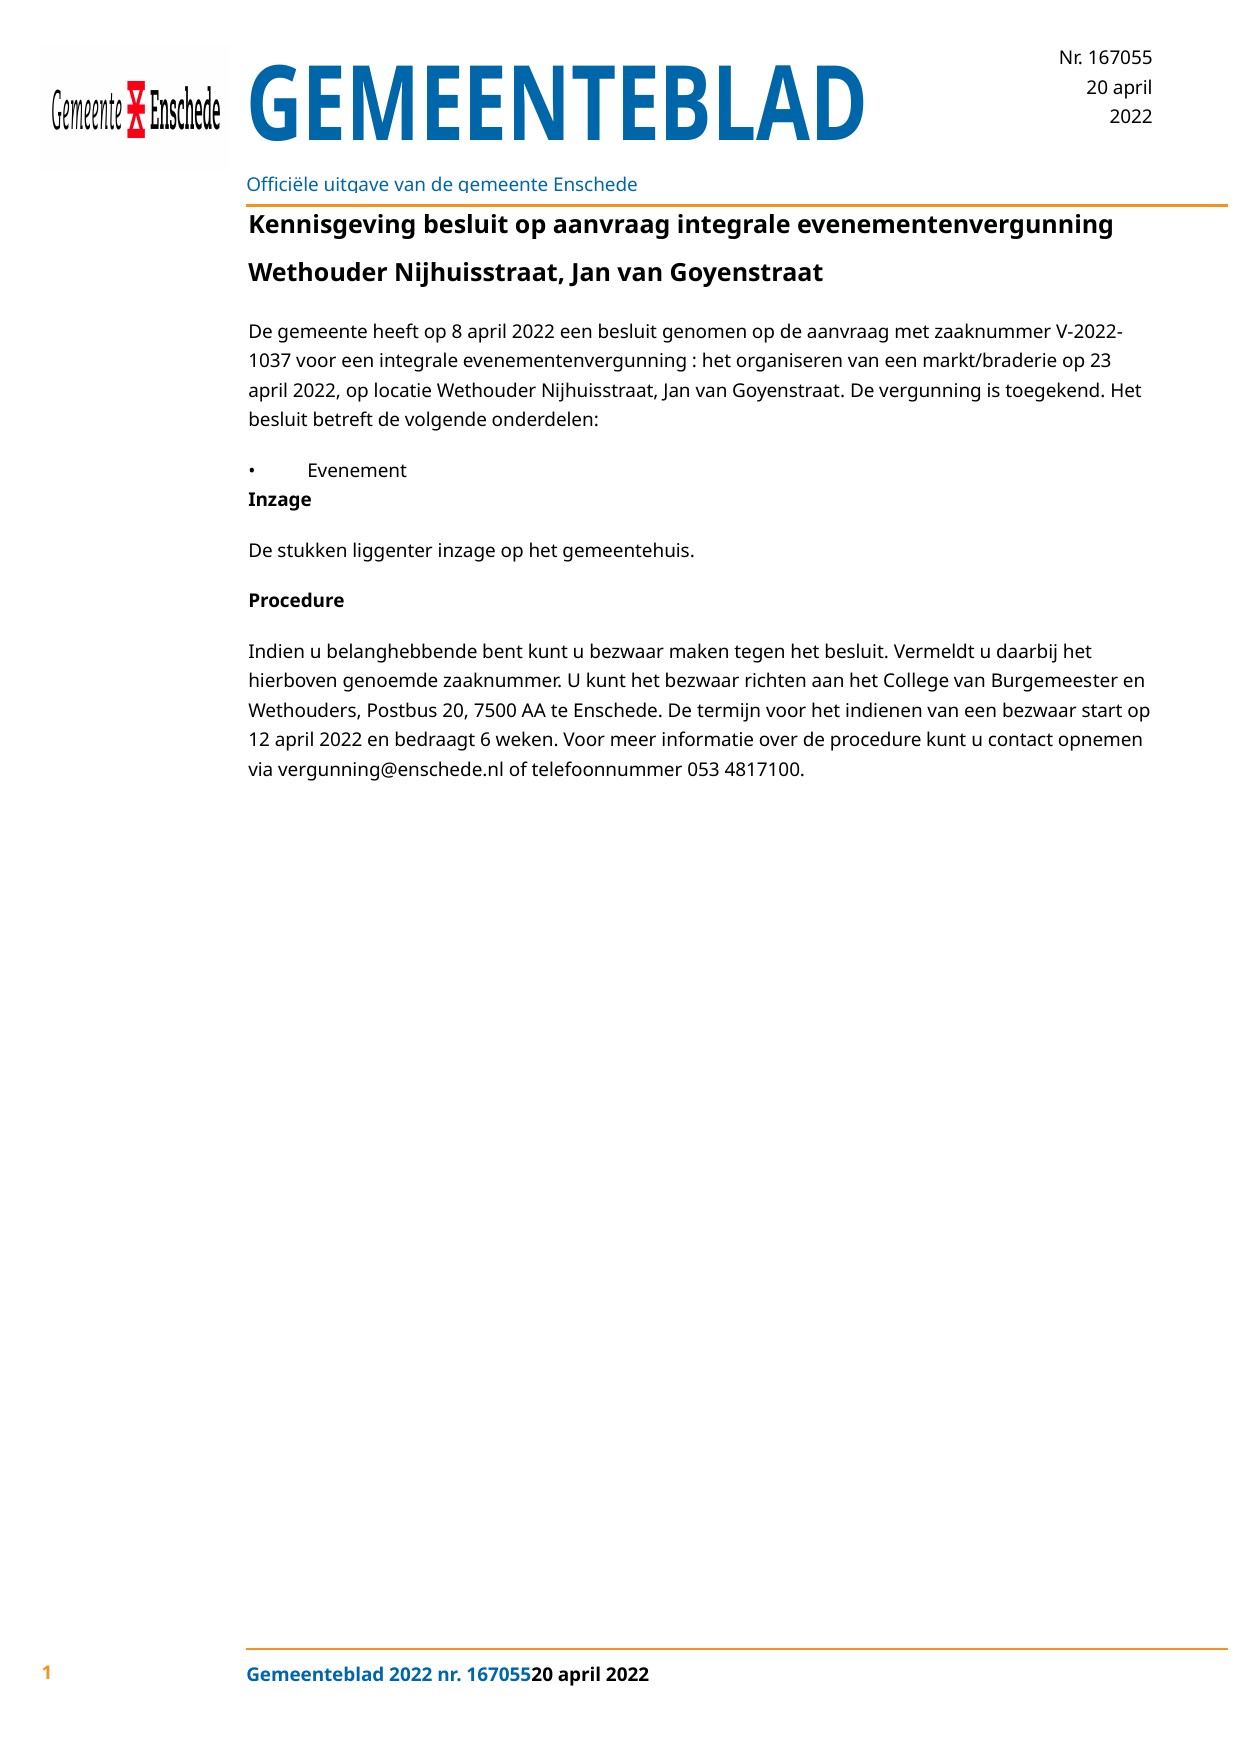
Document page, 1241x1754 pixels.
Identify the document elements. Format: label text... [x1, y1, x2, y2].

text De gemeente heeft op 8 april 2022 een besluit genomen op de aanvraag met zaaknummer V-2022-1037 voor een integrale evenementenvergunning : het organiseren van een markt/braderie op 23 april 2022, op locatie Wethouder Nijhuisstraat, Jan van Goyenstraat. De vergunning is toegekend. Het besluit betreft de volgende onderdelen: [248, 318, 1152, 432]
text De stukken liggenter inzage op het gemeentehuis. [248, 537, 1152, 563]
text Kennisgeving besluit op aanvraag integrale evenementenvergunning Wethouder Nijhuisstraat, Jan van Goyenstraat [248, 207, 1152, 288]
text Indien u belanghebbende bent kunt u bezwaar maken tegen het besluit. Vermeldt u daarbij het hierboven genoemde zaaknummer. U kunt het bezwaar richten aan het College van Burgemees­ter en Wethouders, Postbus 20, 7500 AA te Enschede. De termijn voor het indienen van een bezwaar start op 12 april 2022 en bedraagt 6 weken. Voor meer informatie over de procedure kunt u contact opnemen via vergunning@enschede.nl of telefoonnummer 053 4817100. [248, 638, 1152, 782]
list Evenement [248, 457, 1152, 483]
picture [41, 47, 231, 172]
text Inzage [248, 487, 1152, 512]
text Procedure [248, 587, 1152, 613]
